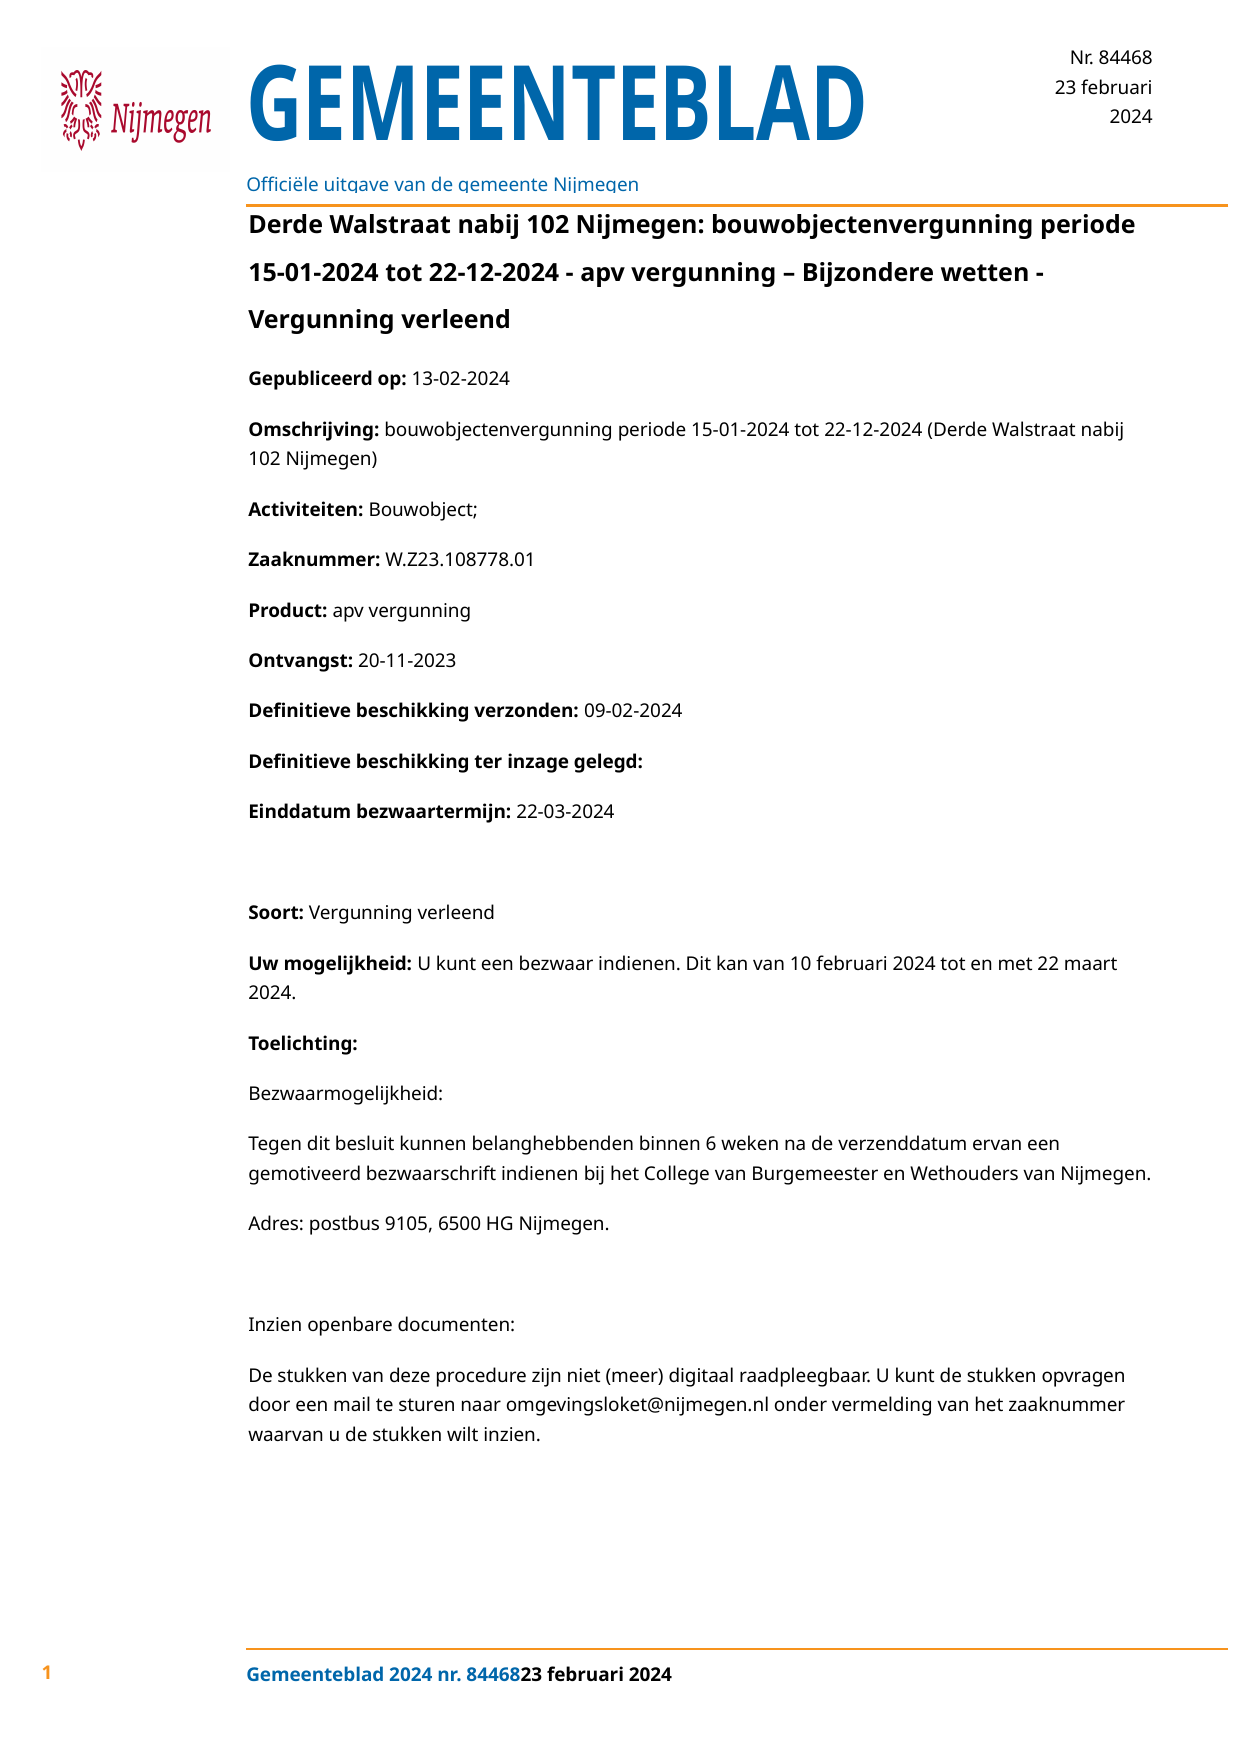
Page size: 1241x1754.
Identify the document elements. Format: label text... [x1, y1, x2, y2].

text Product: apv vergunning [248, 597, 1152, 622]
text Toelichting: [248, 1030, 1152, 1055]
text Inzien openbare documenten: [248, 1311, 1152, 1337]
text Zaaknummer: W.Z23.108778.01 [248, 546, 1152, 572]
text De stukken van deze procedure zijn niet (meer) digitaal raadpleegbaar. U kunt de stukken opvragen door een mail te sturen naar omgevingsloket@nijmegen.nl onder vermelding van het zaaknummer waarvan u de stukken wilt inzien. [248, 1362, 1152, 1447]
text Adres: postbus 9105, 6500 HG Nijmegen. [248, 1211, 1152, 1236]
text Gepubliceerd op: 13-02-2024 [248, 366, 1152, 391]
text Einddatum bezwaartermijn: 22-03-2024 [248, 798, 1152, 824]
text Omschrijving: bouwobjectenvergunning periode 15-01-2024 tot 22-12-2024 (Derde Walstraat nabij 102 Nijmegen) [248, 416, 1152, 471]
picture [41, 47, 231, 172]
text Activiteiten: Bouwobject; [248, 496, 1152, 522]
text Tegen dit besluit kunnen belanghebbenden binnen 6 weken na de verzenddatum ervan een gemotiveerd bezwaarschrift indienen bij het College van Burgemeester en Wethouders van Nijmegen. [248, 1131, 1152, 1186]
text Ontvangst: 20-11-2023 [248, 647, 1152, 673]
text Soort: Vergunning verleend [248, 899, 1152, 925]
text Derde Walstraat nabij 102 Nijmegen: bouwobjectenvergunning periode 15-01-2024 tot 22-12-2024 - apv vergunning – Bijzondere wetten - Vergunning verleend [248, 207, 1152, 336]
text Uw mogelijkheid: U kunt een bezwaar indienen. Dit kan van 10 februari 2024 tot en met 22 maart 2024. [248, 950, 1152, 1005]
text Definitieve beschikking verzonden: 09-02-2024 [248, 698, 1152, 723]
text Bezwaarmogelijkheid: [248, 1080, 1152, 1106]
text Definitieve beschikking ter inzage gelegd: [248, 748, 1152, 774]
